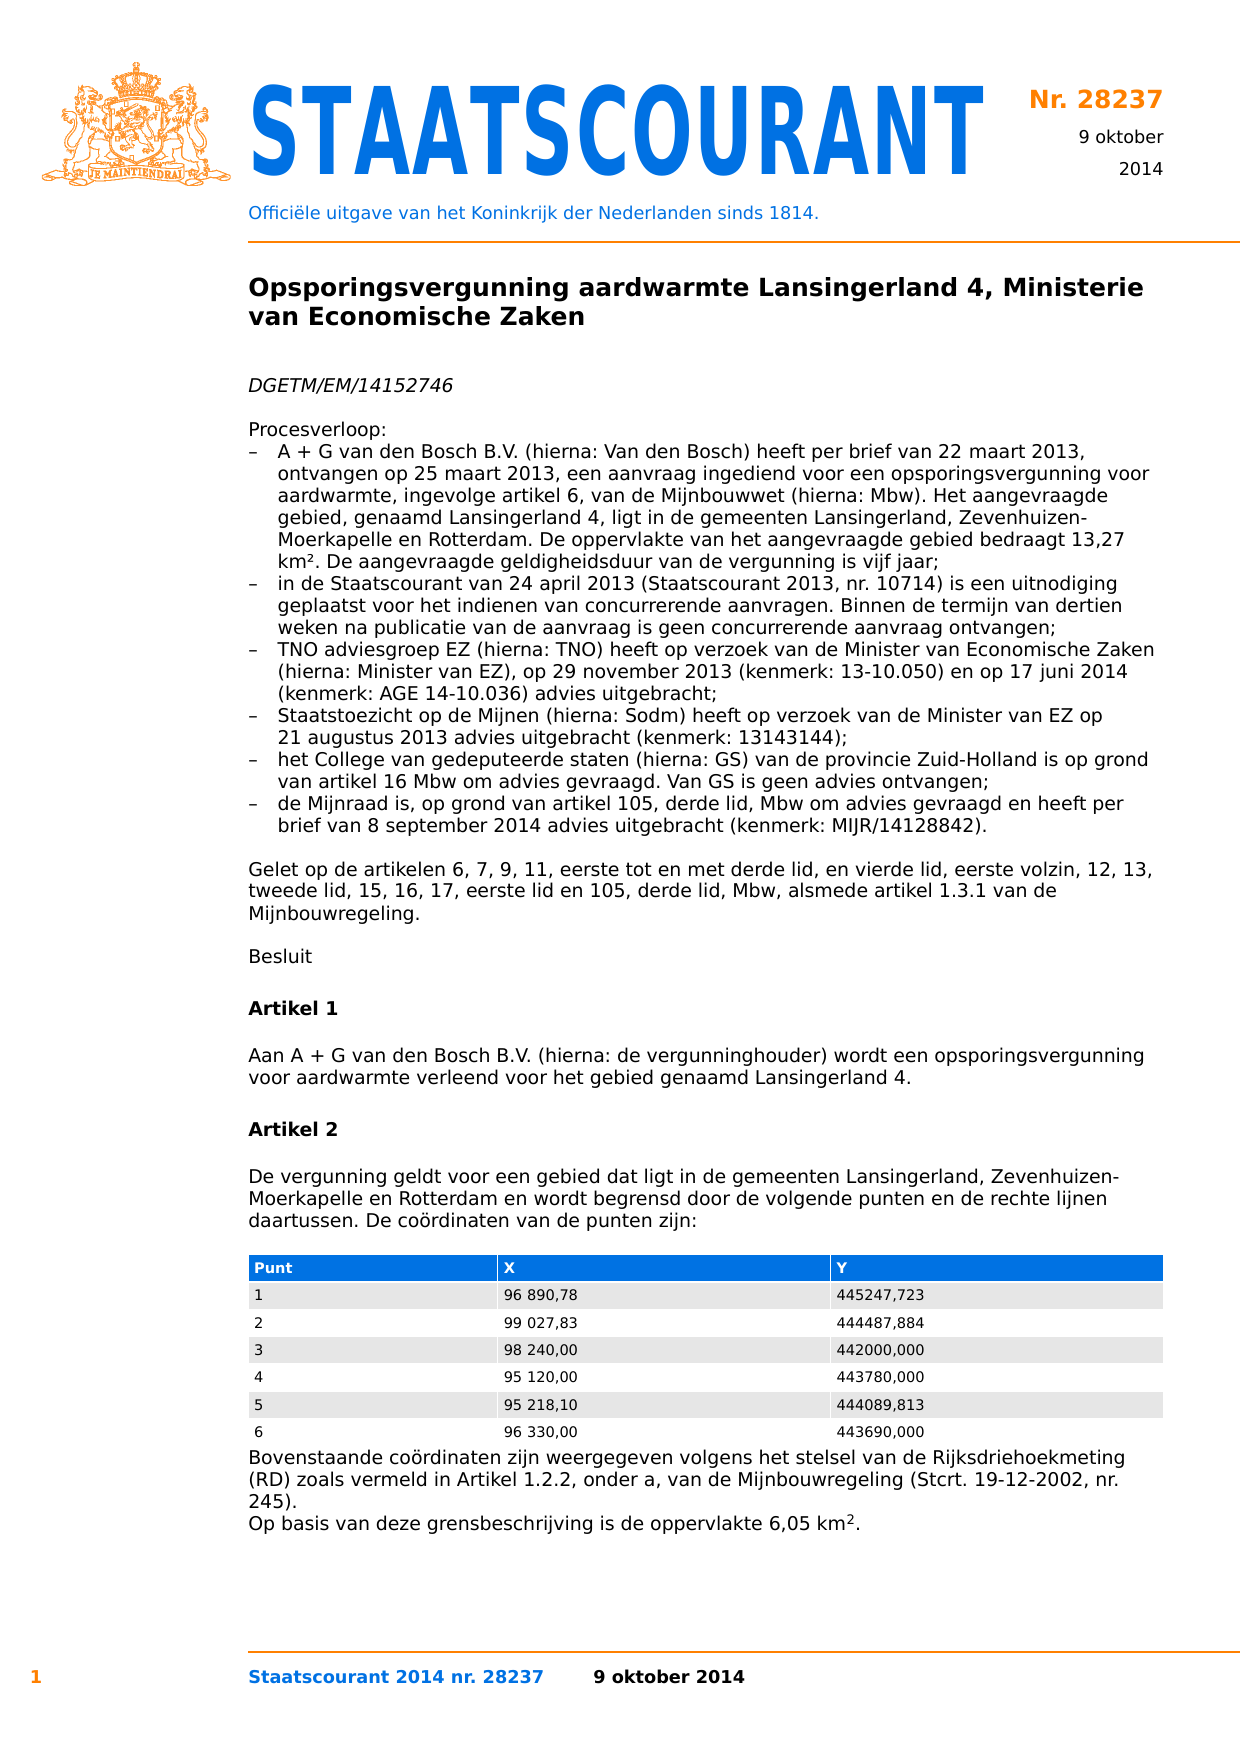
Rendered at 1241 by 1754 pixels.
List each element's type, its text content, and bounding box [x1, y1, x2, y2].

table_cell 99 027,83 [498, 1310, 830, 1336]
table_cell 443690,000 [831, 1419, 1163, 1446]
text Besluit [248, 946, 1163, 968]
table_cell 2 [249, 1310, 497, 1336]
table_cell 95 218,10 [498, 1392, 830, 1418]
table_cell 98 240,00 [498, 1337, 830, 1363]
table_cell 445247,723 [831, 1283, 1163, 1309]
table_cell 2014 [998, 153, 1240, 203]
subtitle Artikel 2 [248, 1119, 1163, 1141]
subtitle Opsporingsvergunning aardwarmte Lansingerland 4, Ministerie van Economische Zaken [248, 273, 1163, 331]
text Gelet op de artikelen 6, 7, 9, 11, eerste tot en met derde lid, en vierde lid, eerste volzin, 12, 13, tweede lid, 15, 16, 17, eerste lid en 105, derde lid, Mbw, alsmede artikel 1.3.1 van de Mijnbouwregeling. [248, 858, 1163, 924]
table_cell 442000,000 [831, 1337, 1163, 1363]
text De vergunning geldt voor een gebied dat ligt in de gemeenten Lansingerland, Zevenhuizen-Moerkapelle en Rotterdam en wordt begrensd door de volgende punten en de rechte lijnen daartussen. De coördinaten van de punten zijn: [248, 1166, 1163, 1232]
text Aan A + G van den Bosch B.V. (hierna: de vergunninghouder) wordt een opsporingsvergunning voor aardwarmte verleend voor het gebied genaamd Lansingerland 4. [248, 1045, 1163, 1089]
text Procesverloop: [248, 419, 1163, 441]
table_header [25, 62, 248, 241]
table_cell 96 330,00 [498, 1419, 830, 1446]
text – Staatstoezicht op de Mijnen (hierna: Sodm) heeft op verzoek van de Minister van EZ op 21 augustus 2013 advies uitgebracht (kenmerk: 13143144); [248, 705, 1163, 749]
table_cell 9 oktober [998, 121, 1240, 153]
table_cell 96 890,78 [498, 1283, 830, 1309]
table_cell 443780,000 [831, 1365, 1163, 1391]
table_cell 6 [249, 1419, 497, 1446]
text – A + G van den Bosch B.V. (hierna: Van den Bosch) heeft per brief van 22 maart 2013, ontvangen op 25 maart 2013, een aanvraag ingediend voor een opsporingsvergunning voor aardwarmte, ingevolge artikel 6, van de Mijnbouwwet (hierna: Mbw). Het aangevraagde gebied, genaamd Lansingerland 4, ligt in de gemeenten Lansingerland, Zevenhuizen-Moerkapelle en Rotterdam. De oppervlakte van het aangevraagde gebied bedraagt 13,27 km². De aangevraagde geldigheidsduur van de vergunning is vijf jaar; [248, 441, 1163, 573]
text – in de Staatscourant van 24 april 2013 (Staatscourant 2013, nr. 10714) is een uitnodiging geplaatst voor het indienen van concurrerende aanvragen. Binnen de termijn van dertien weken na publicatie van de aanvraag is geen concurrerende aanvraag ontvangen; [248, 573, 1163, 639]
text Op basis van deze grensbeschrijving is de oppervlakte 6,05 km2. [248, 1513, 1163, 1535]
table_cell 4 [249, 1365, 497, 1391]
table_cell 3 [249, 1337, 497, 1363]
table_cell 444089,813 [831, 1392, 1163, 1418]
table_header STAATSCOURANT [248, 62, 998, 203]
table_cell Officiële uitgave van het Koninkrijk der Nederlanden sinds 1814. [248, 203, 1240, 241]
text – het College van gedeputeerde staten (hierna: GS) van de provincie Zuid-Holland is op grond van artikel 16 Mbw om advies gevraagd. Van GS is geen advies ontvangen; [248, 749, 1163, 793]
text – TNO adviesgroep EZ (hierna: TNO) heeft op verzoek van de Minister van Economische Zaken (hierna: Minister van EZ), op 29 november 2013 (kenmerk: 13-10.050) en op 17 juni 2014 (kenmerk: AGE 14-10.036) advies uitgebracht; [248, 639, 1163, 705]
text DGETM/EM/14152746 [248, 375, 1163, 397]
subtitle Artikel 1 [248, 998, 1163, 1020]
table_header Nr. 28237 [998, 62, 1240, 121]
table_cell 5 [249, 1392, 497, 1418]
table_header Punt [249, 1255, 497, 1281]
picture [41, 62, 231, 186]
text Bovenstaande coördinaten zijn weergegeven volgens het stelsel van de Rijksdriehoekmeting (RD) zoals vermeld in Artikel 1.2.2, onder a, van de Mijnbouwregeling (Stcrt. 19-12-2002, nr. 245). [248, 1447, 1163, 1513]
table_cell 1 [249, 1283, 497, 1309]
text – de Mijnraad is, op grond van artikel 105, derde lid, Mbw om advies gevraagd en heeft per brief van 8 september 2014 advies uitgebracht (kenmerk: MIJR/14128842). [248, 793, 1163, 837]
table_cell 444487,884 [831, 1310, 1163, 1336]
table_cell 95 120,00 [498, 1365, 830, 1391]
table_header Y [831, 1255, 1163, 1281]
table_header X [498, 1255, 830, 1281]
